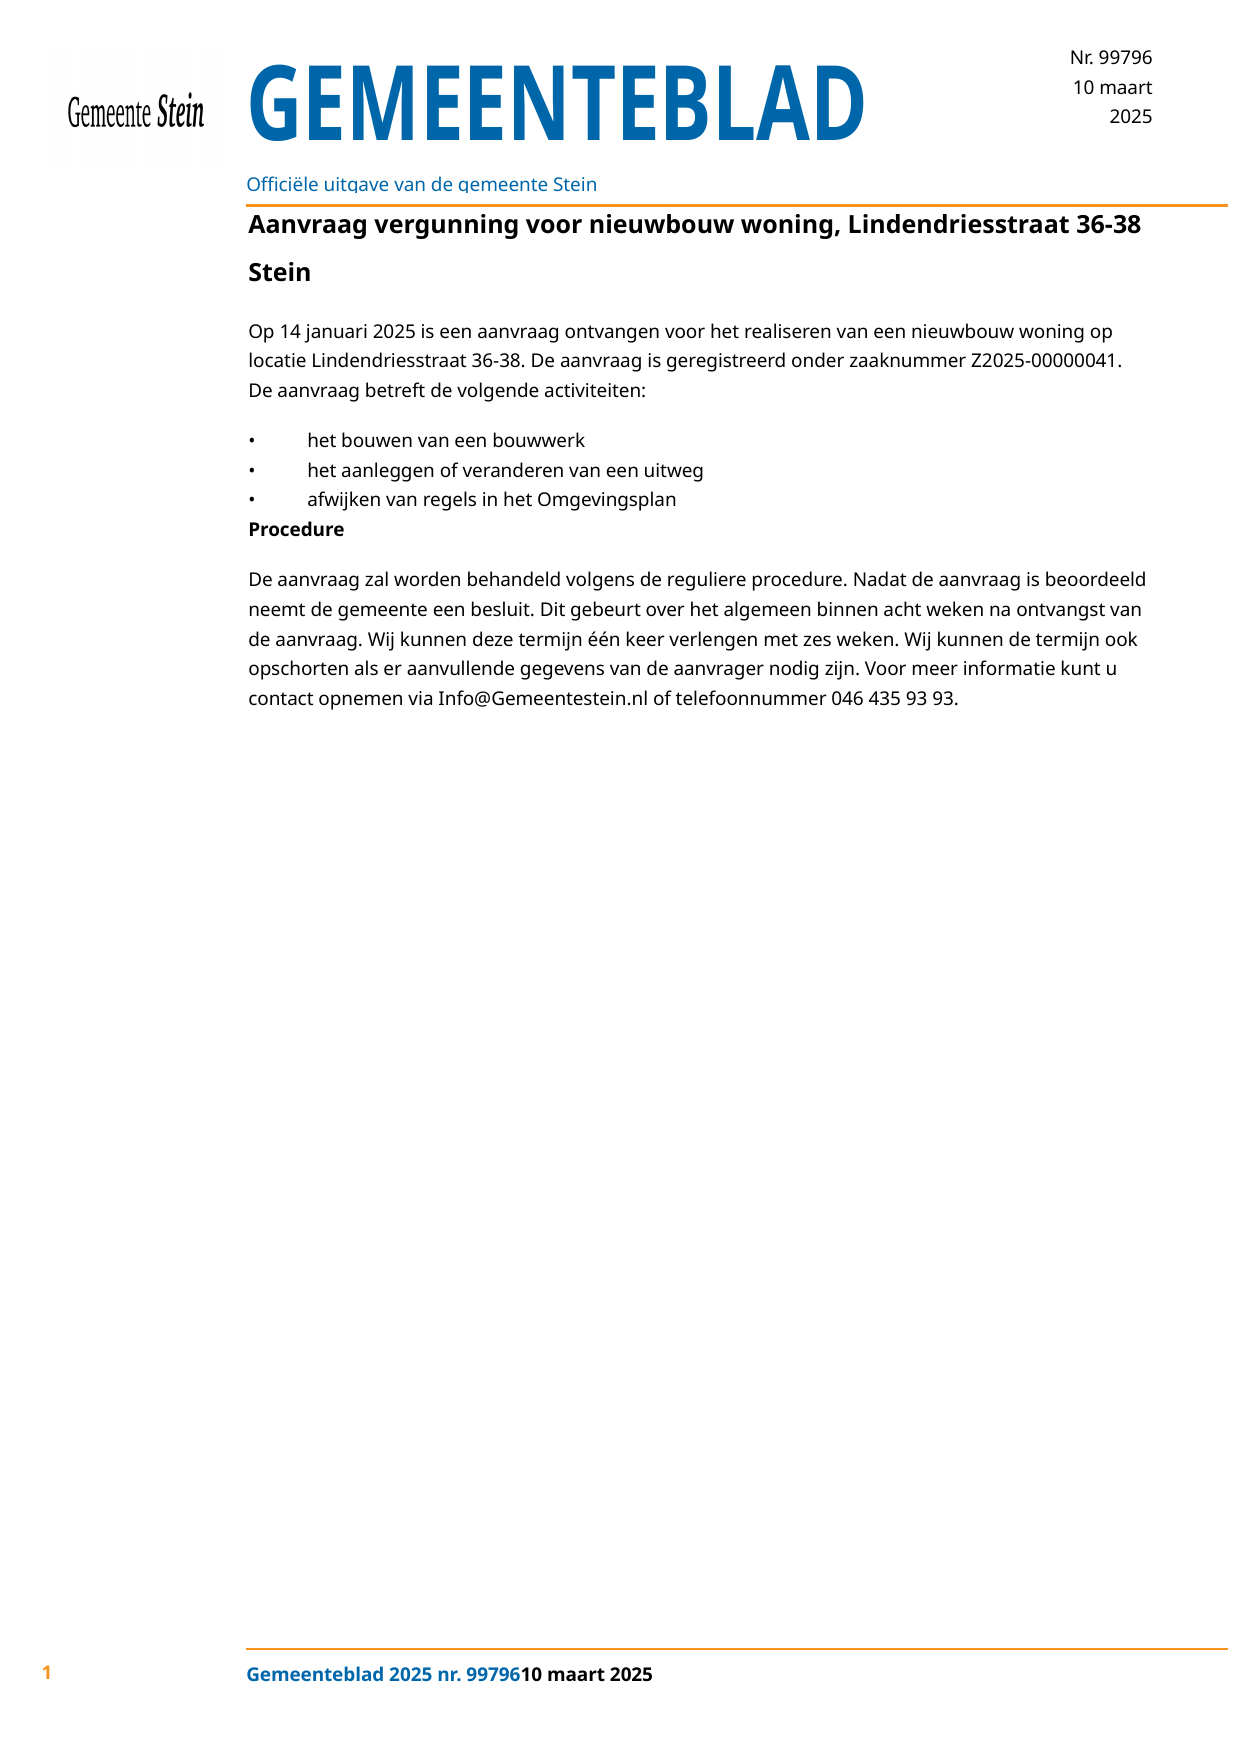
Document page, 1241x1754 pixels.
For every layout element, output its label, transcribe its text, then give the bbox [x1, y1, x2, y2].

text Aanvraag vergunning voor nieuwbouw woning, Lindendriesstraat 36-38 Stein [248, 207, 1152, 288]
text Procedure [248, 516, 1152, 542]
picture [41, 47, 231, 172]
text Op 14 januari 2025 is een aanvraag ontvangen voor het realiseren van een nieuwbouw woning op locatie Lindendriesstraat 36-38. De aanvraag is geregistreerd onder zaaknummer Z2025-00000041. De aanvraag betreft de volgende activiteiten: [248, 318, 1152, 403]
list afwijken van regels in het Omgevingsplan [248, 487, 1152, 512]
text De aanvraag zal worden behandeld volgens de reguliere procedure. Nadat de aanvraag is beoordeeld neemt de gemeente een besluit. Dit gebeurt over het algemeen binnen acht weken na ontvangst van de aanvraag. Wij kunnen deze termijn één keer verlengen met zes weken. Wij kunnen de termijn ook opschorten als er aanvullende gegevens van de aanvrager nodig zijn. Voor meer informatie kunt u contact opnemen via Info@Gemeentestein.nl of telefoonnummer 046 435 93 93. [248, 567, 1152, 711]
list het aanleggen of veranderen van een uitweg [248, 457, 1152, 483]
list het bouwen van een bouwwerk [248, 427, 1152, 453]
